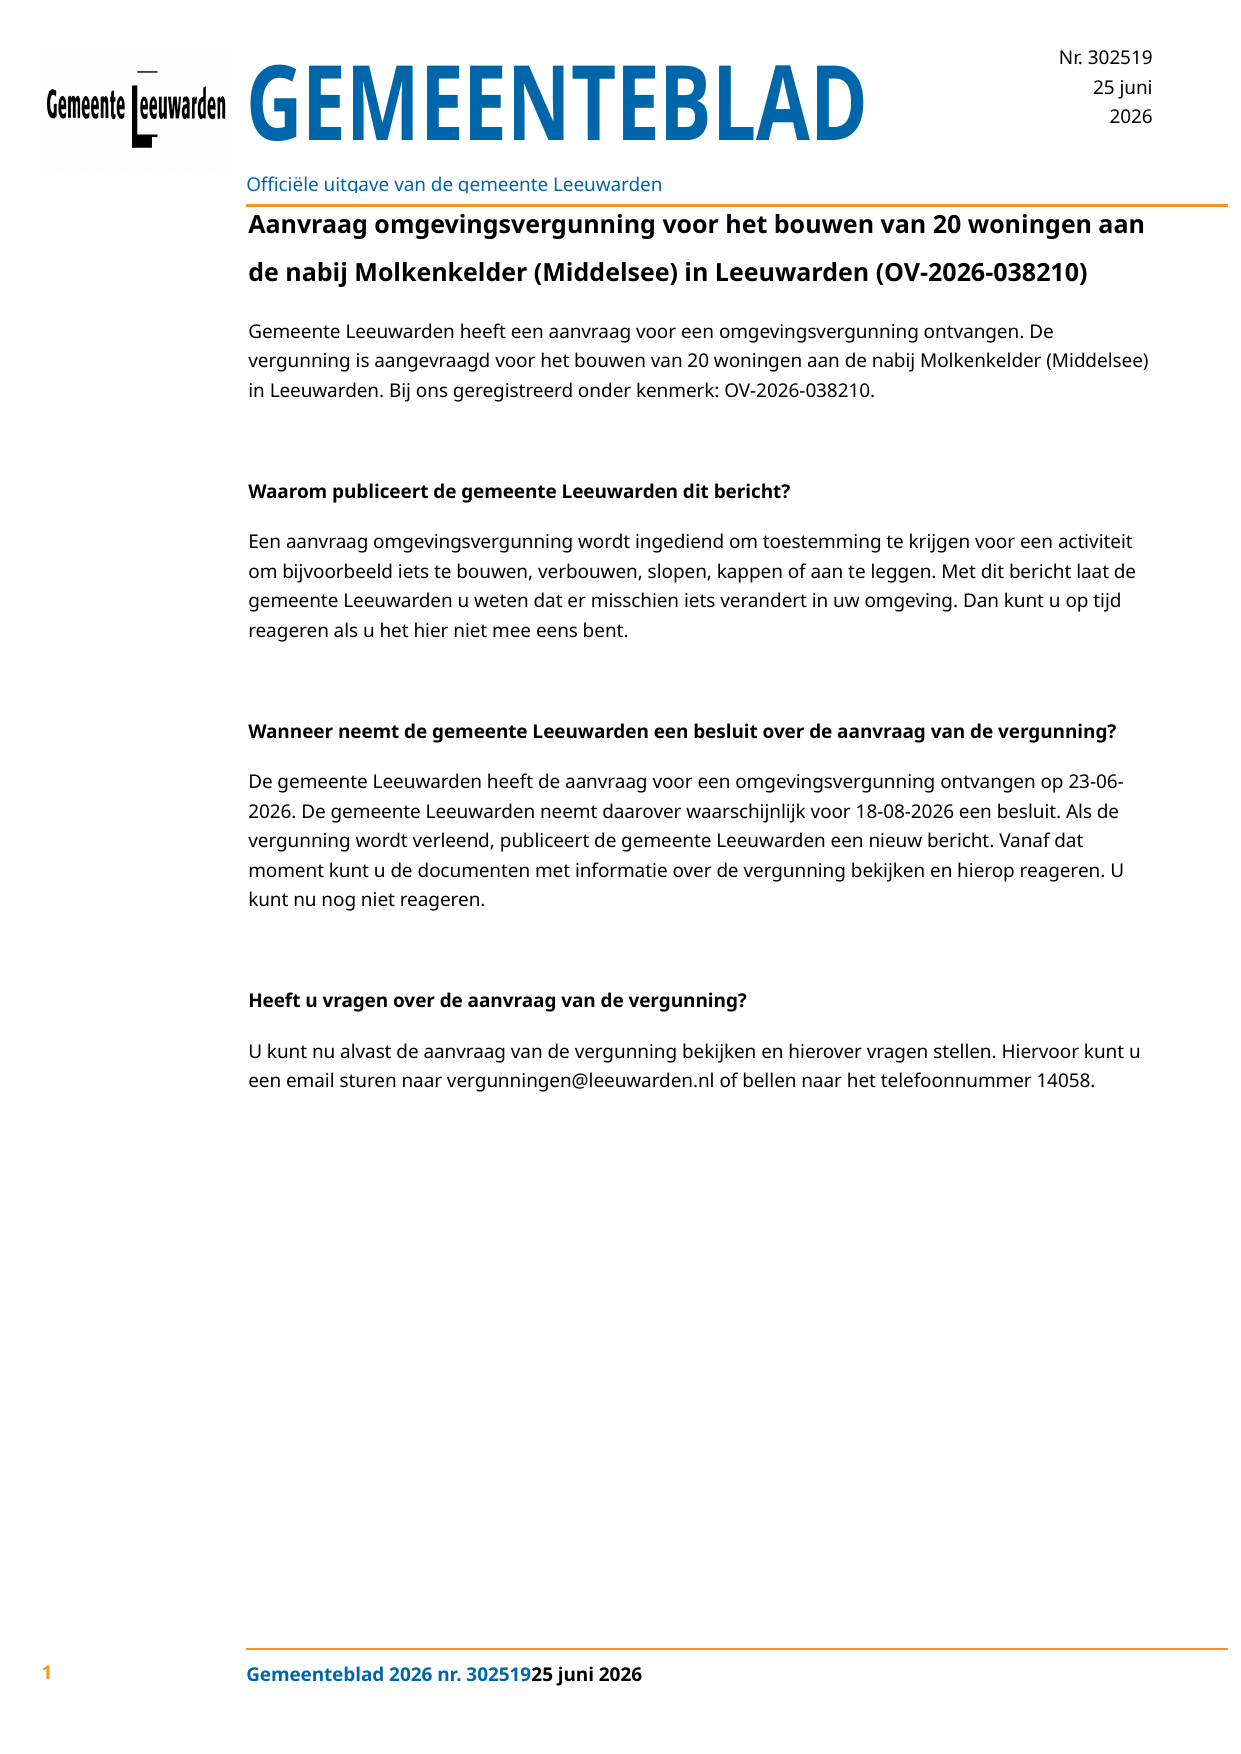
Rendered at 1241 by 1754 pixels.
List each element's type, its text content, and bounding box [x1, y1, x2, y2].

text Heeft u vragen over de aanvraag van de vergunning? [248, 987, 1152, 1013]
text De gemeente Leeuwarden heeft de aanvraag voor een omgevingsvergunning ontvangen op 23-06-2026. De gemeente Leeuwarden neemt daarover waarschijnlijk voor 18-08-2026 een besluit. Als de vergunning wordt verleend, publiceert de gemeente Leeuwarden een nieuw bericht. Vanaf dat moment kunt u de documenten met informatie over de vergunning bekijken en hierop reageren. U kunt nu nog niet reageren. [248, 768, 1152, 912]
text Wanneer neemt de gemeente Leeuwarden een besluit over de aanvraag van de vergunning? [248, 718, 1152, 744]
text Gemeente Leeuwarden heeft een aanvraag voor een omgevingsvergunning ontvangen. De vergunning is aangevraagd voor het bouwen van 20 woningen aan de nabij Molkenkelder (Middelsee) in Leeuwarden. Bij ons geregistreerd onder kenmerk: OV-2026-038210. [248, 318, 1152, 403]
picture [41, 47, 231, 172]
text Waarom publiceert de gemeente Leeuwarden dit bericht? [248, 478, 1152, 504]
text Aanvraag omgevingsvergunning voor het bouwen van 20 woningen aan de nabij Molkenkelder (Middelsee) in Leeuwarden (OV-2026-038210) [248, 207, 1152, 288]
text U kunt nu alvast de aanvraag van de vergunning bekijken en hierover vragen stellen. Hiervoor kunt u een email sturen naar vergunningen@leeuwarden.nl of bellen naar het telefoonnummer 14058. [248, 1038, 1152, 1093]
text Een aanvraag omgevingsvergunning wordt ingediend om toestemming te krijgen voor een activiteit om bijvoorbeeld iets te bouwen, verbouwen, slopen, kappen of aan te leggen. Met dit bericht laat de gemeente Leeuwarden u weten dat er misschien iets verandert in uw omgeving. Dan kunt u op tijd reageren als u het hier niet mee eens bent. [248, 528, 1152, 643]
